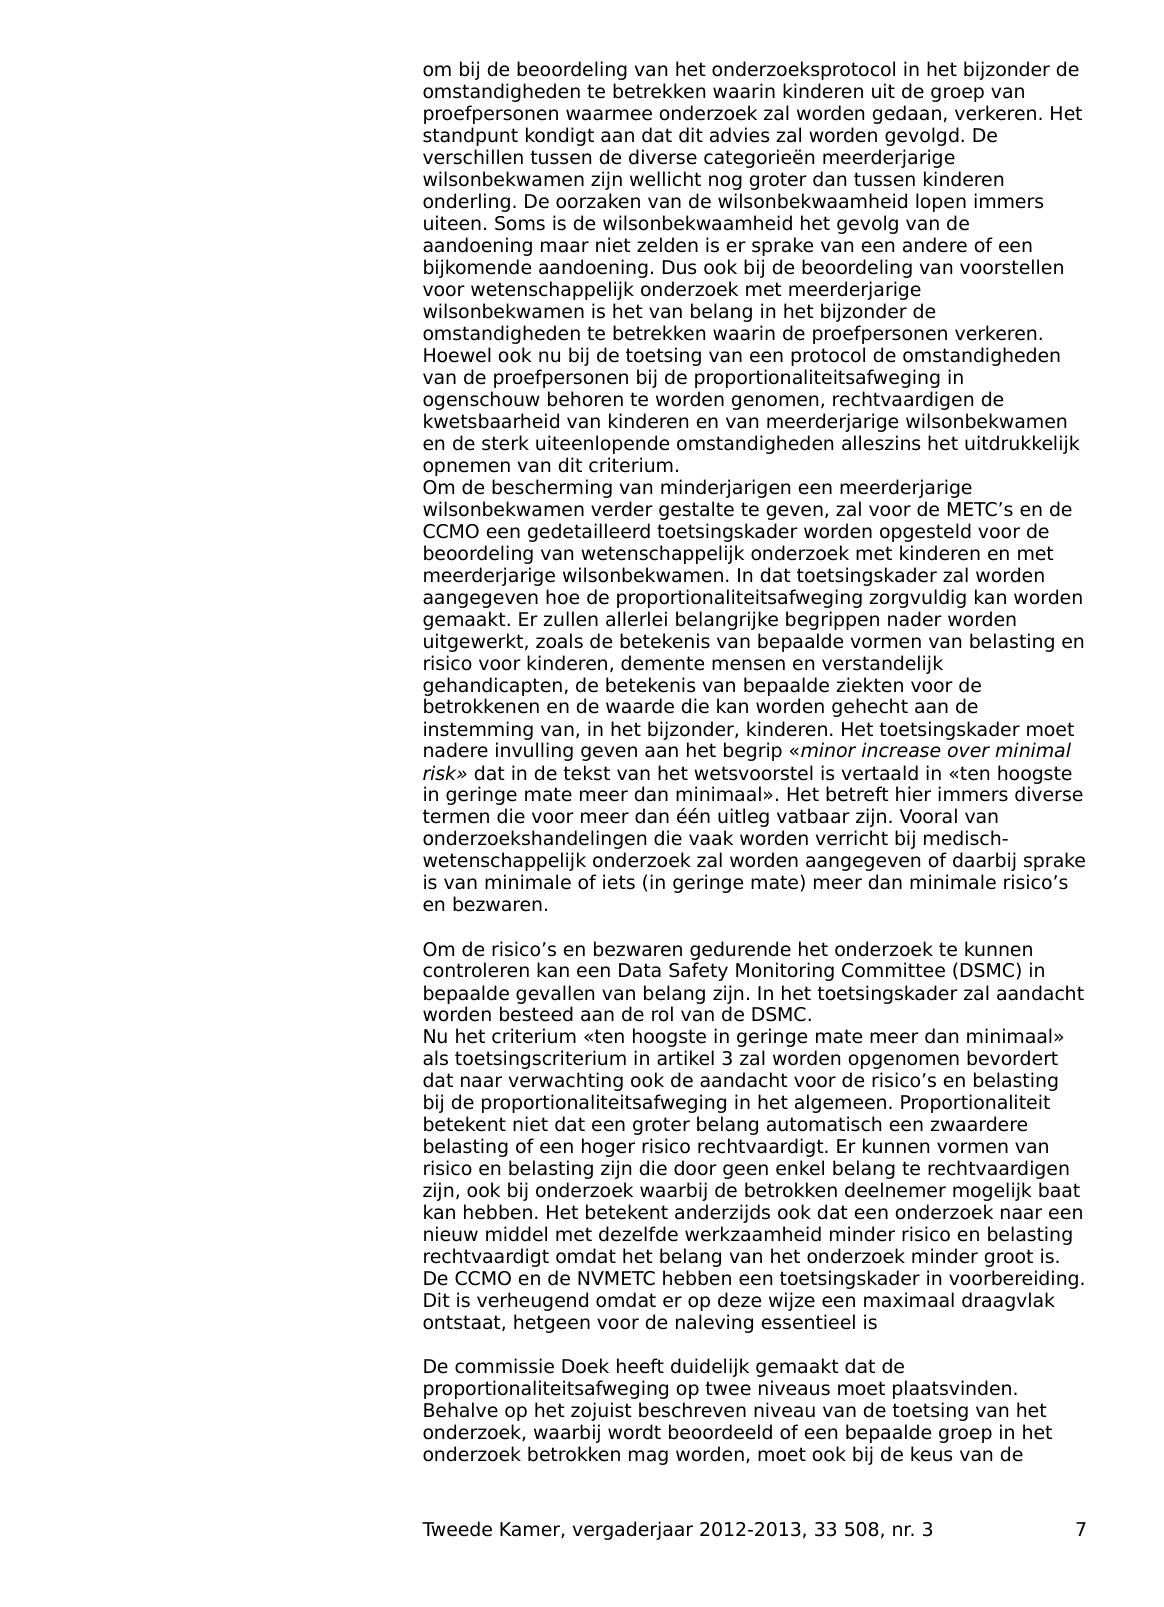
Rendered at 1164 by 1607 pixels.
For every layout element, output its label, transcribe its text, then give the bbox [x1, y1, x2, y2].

text om bij de beoordeling van het onderzoeksprotocol in het bijzonder de omstandigheden te betrekken waarin kinderen uit de groep van proefpersonen waarmee onderzoek zal worden gedaan, verkeren. Het standpunt kondigt aan dat dit advies zal worden gevolgd. De verschillen tussen de diverse categorieën meerderjarige wilsonbekwamen zijn wellicht nog groter dan tussen kinderen onderling. De oorzaken van de wilsonbekwaamheid lopen immers uiteen. Soms is de wilsonbekwaamheid het gevolg van de aandoening maar niet zelden is er sprake van een andere of een bijkomende aandoening. Dus ook bij de beoordeling van voorstellen voor wetenschappelijk onderzoek met meerderjarige wilsonbekwamen is het van belang in het bijzonder de omstandigheden te betrekken waarin de proefpersonen verkeren. [422, 59, 1087, 345]
text Om de risico’s en bezwaren gedurende het onderzoek te kunnen controleren kan een Data Safety Monitoring Committee (DSMC) in bepaalde gevallen van belang zijn. In het toetsingskader zal aandacht worden besteed aan de rol van de DSMC. [422, 938, 1087, 1026]
text Nu het criterium «ten hoogste in geringe mate meer dan minimaal» als toetsingscriterium in artikel 3 zal worden opgenomen bevordert dat naar verwachting ook de aandacht voor de risico’s en belasting bij de proportionaliteitsafweging in het algemeen. Proportionaliteit betekent niet dat een groter belang automatisch een zwaardere belasting of een hoger risico rechtvaardigt. Er kunnen vormen van risico en belasting zijn die door geen enkel belang te rechtvaardigen zijn, ook bij onderzoek waarbij de betrokken deelnemer mogelijk baat kan hebben. Het betekent anderzijds ook dat een onderzoek naar een nieuw middel met dezelfde werkzaamheid minder risico en belasting rechtvaardigt omdat het belang van het onderzoek minder groot is. [422, 1026, 1087, 1268]
text De CCMO en de NVMETC hebben een toetsingskader in voorbereiding. Dit is verheugend omdat er op deze wijze een maximaal draagvlak ontstaat, hetgeen voor de naleving essentieel is [422, 1268, 1087, 1334]
text De commissie Doek heeft duidelijk gemaakt dat de proportionaliteitsafweging op twee niveaus moet plaatsvinden. Behalve op het zojuist beschreven niveau van de toetsing van het onderzoek, waarbij wordt beoordeeld of een bepaalde groep in het onderzoek betrokken mag worden, moet ook bij de keus van de [422, 1356, 1087, 1466]
text Om de bescherming van minderjarigen een meerderjarige wilsonbekwamen verder gestalte te geven, zal voor de METC’s en de CCMO een gedetailleerd toetsingskader worden opgesteld voor de beoordeling van wetenschappelijk onderzoek met kinderen en met meerderjarige wilsonbekwamen. In dat toetsingskader zal worden aangegeven hoe de proportionaliteitsafweging zorgvuldig kan worden gemaakt. Er zullen allerlei belangrijke begrippen nader worden uitgewerkt, zoals de betekenis van bepaalde vormen van belasting en risico voor kinderen, demente mensen en verstandelijk gehandicapten, de betekenis van bepaalde ziekten voor de betrokkenen en de waarde die kan worden gehecht aan de instemming van, in het bijzonder, kinderen. Het toetsingskader moet nadere invulling geven aan het begrip «minor increase over minimal risk» dat in de tekst van het wetsvoorstel is vertaald in «ten hoogste in geringe mate meer dan minimaal». Het betreft hier immers diverse termen die voor meer dan één uitleg vatbaar zijn. Vooral van onderzoekshandelingen die vaak worden verricht bij medisch-wetenschappelijk onderzoek zal worden aangegeven of daarbij sprake is van minimale of iets (in geringe mate) meer dan minimale risico’s en bezwaren. [422, 477, 1087, 916]
text Hoewel ook nu bij de toetsing van een protocol de omstandigheden van de proefpersonen bij de proportionaliteitsafweging in ogenschouw behoren te worden genomen, rechtvaardigen de kwetsbaarheid van kinderen en van meerderjarige wilsonbekwamen en de sterk uiteenlopende omstandigheden alleszins het uitdrukkelijk opnemen van dit criterium. [422, 345, 1087, 477]
